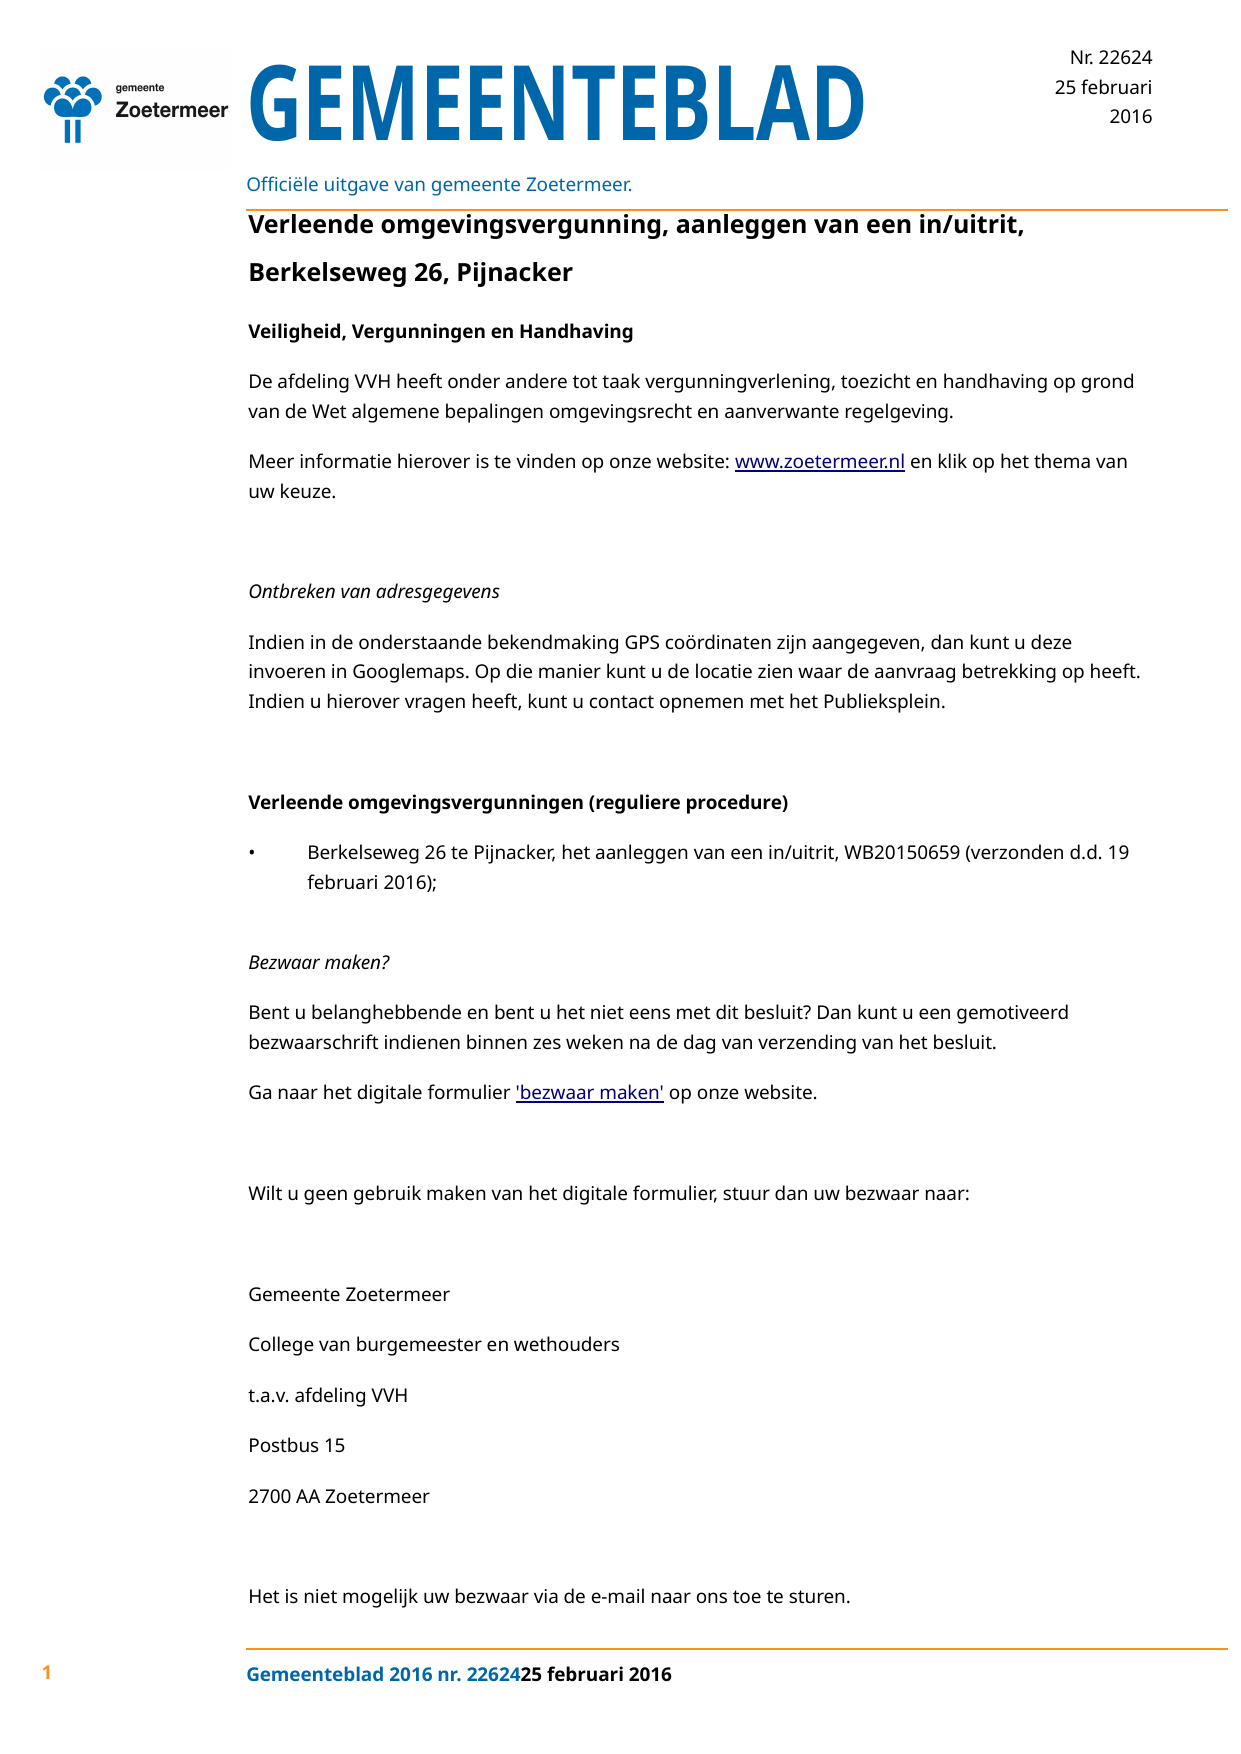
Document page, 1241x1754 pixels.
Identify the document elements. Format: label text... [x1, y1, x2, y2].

text De afdeling VVH heeft onder andere tot taak vergunningverlening, toezicht en handhaving op grond van de Wet algemene bepalingen omgevingsrecht en aanverwante regelgeving. [248, 368, 1152, 424]
text Meer informatie hierover is te vinden op onze website: www.zoetermeer.nl en klik op het thema van uw keuze. [248, 448, 1152, 504]
text Verleende omgevingsvergunning, aanleggen van een in/uitrit, Berkelseweg 26, Pijnacker [248, 211, 1152, 288]
text Veiligheid, Vergunningen en Handhaving [248, 318, 1152, 344]
text 2700 AA Zoetermeer [248, 1483, 1152, 1509]
text Bezwaar maken? [248, 949, 1152, 975]
text t.a.v. afdeling VVH [248, 1382, 1152, 1408]
text Bent u belanghebbende en bent u het niet eens met dit besluit? Dan kunt u een gemotiveerd bezwaarschrift indienen binnen zes weken na de dag van verzending van het besluit. [248, 999, 1152, 1055]
text Indien in de onderstaande bekendmaking GPS coördinaten zijn aangegeven, dan kunt u deze invoeren in Googlemaps. Op die manier kunt u de locatie zien waar de aanvraag betrekking op heeft. Indien u hierover vragen heeft, kunt u contact opnemen met het Publieksplein. [248, 629, 1152, 714]
text Verleende omgevingsvergunningen (reguliere procedure) [248, 789, 1152, 815]
text Gemeente Zoetermeer [248, 1281, 1152, 1307]
text Ga naar het digitale formulier 'bezwaar maken' op onze website. [248, 1079, 1152, 1105]
text College van burgemeester en wethouders [248, 1332, 1152, 1357]
list Berkelseweg 26 te Pijnacker, het aanleggen van een in/uitrit, WB20150659 (verzonden d.d. 19 februari 2016); [248, 839, 1152, 895]
text Het is niet mogelijk uw bezwaar via de e-mail naar ons toe te sturen. [248, 1584, 1152, 1609]
text Ontbreken van adresgegevens [248, 579, 1152, 604]
picture [41, 47, 231, 172]
text Wilt u geen gebruik maken van het digitale formulier, stuur dan uw bezwaar naar: [248, 1180, 1152, 1206]
text Postbus 15 [248, 1432, 1152, 1458]
